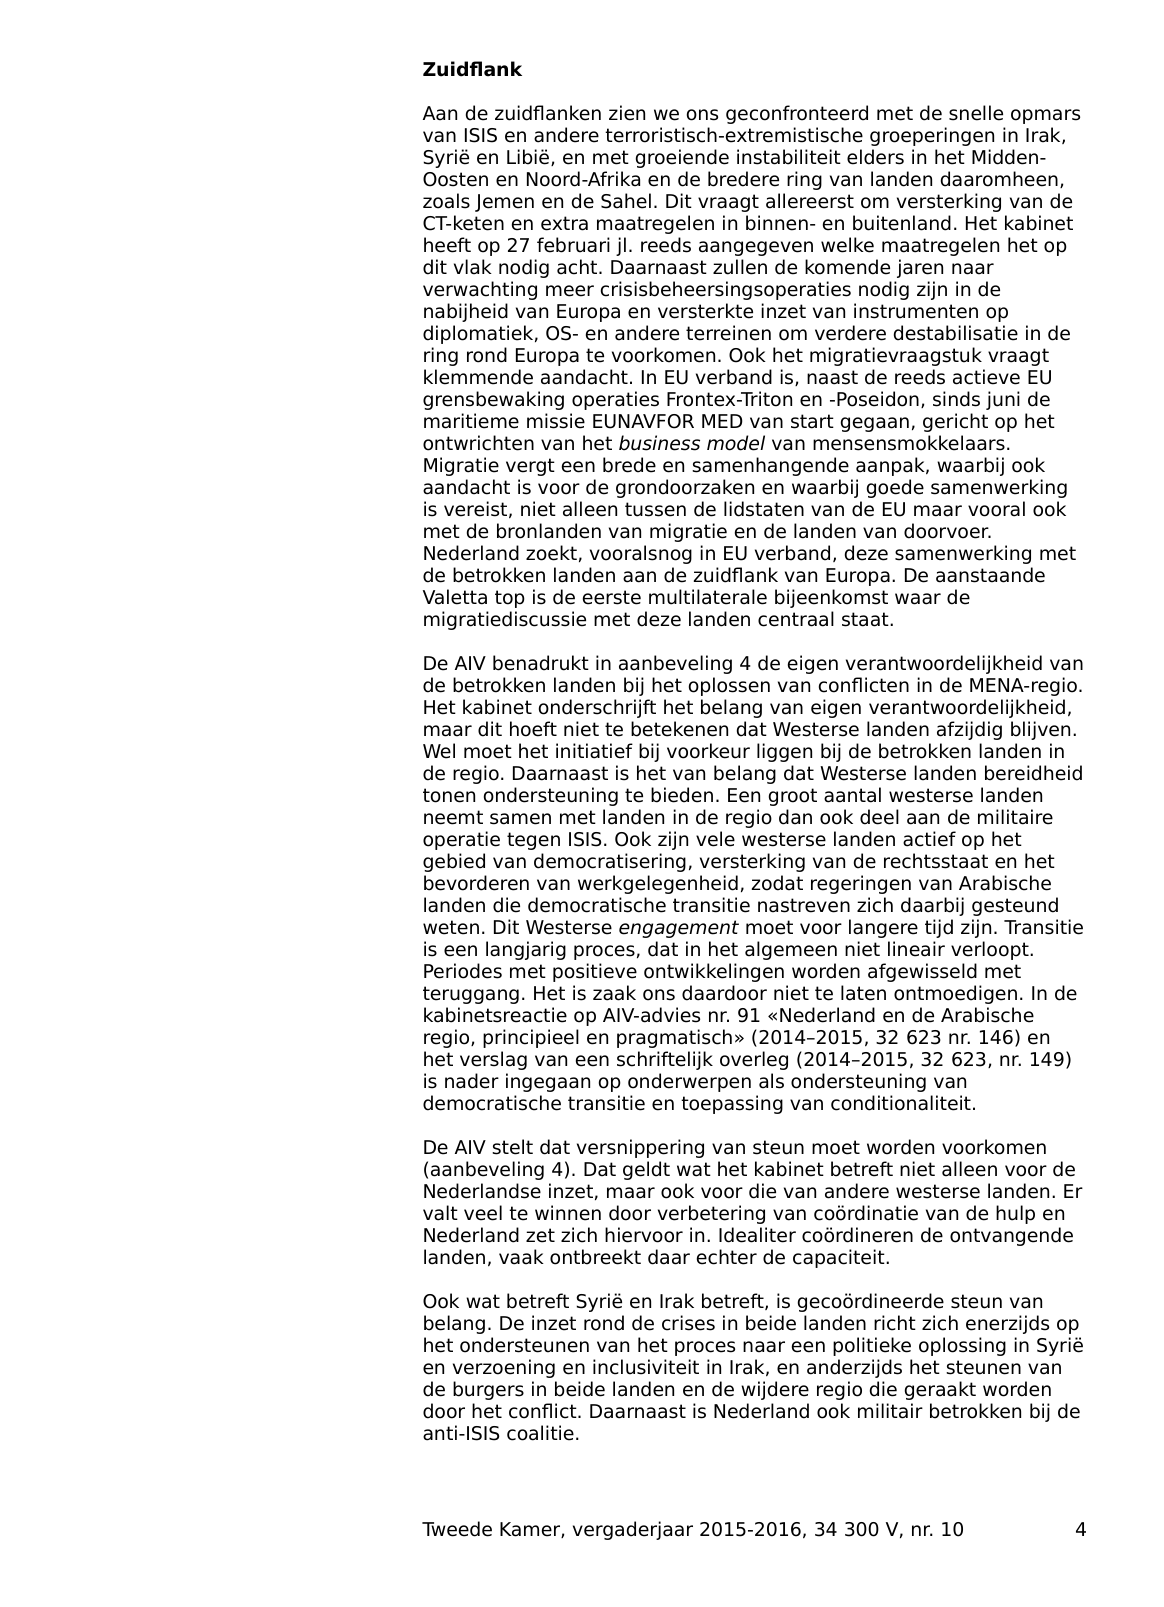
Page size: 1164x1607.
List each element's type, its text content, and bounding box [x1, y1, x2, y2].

text De AIV benadrukt in aanbeveling 4 de eigen verantwoordelijkheid van de betrokken landen bij het oplossen van conflicten in de MENA-regio. Het kabinet onderschrijft het belang van eigen verantwoordelijkheid, maar dit hoeft niet te betekenen dat Westerse landen afzijdig blijven. Wel moet het initiatief bij voorkeur liggen bij de betrokken landen in de regio. Daarnaast is het van belang dat Westerse landen bereidheid tonen ondersteuning te bieden. Een groot aantal westerse landen neemt samen met landen in de regio dan ook deel aan de militaire operatie tegen ISIS. Ook zijn vele westerse landen actief op het gebied van democratisering, versterking van de rechtsstaat en het bevorderen van werkgelegenheid, zodat regeringen van Arabische landen die democratische transitie nastreven zich daarbij gesteund weten. Dit Westerse engagement moet voor langere tijd zijn. Transitie is een langjarig proces, dat in het algemeen niet lineair verloopt. Periodes met positieve ontwikkelingen worden afgewisseld met teruggang. Het is zaak ons daardoor niet te laten ontmoedigen. In de kabinetsreactie op AIV-advies nr. 91 «Nederland en de Arabische regio, principieel en pragmatisch» (2014–2015, 32 623 nr. 146) en het verslag van een schriftelijk overleg (2014–2015, 32 623, nr. 149) is nader ingegaan op onderwerpen als ondersteuning van democratische transitie en toepassing van conditionaliteit. [422, 653, 1087, 1114]
text Ook wat betreft Syrië en Irak betreft, is gecoördineerde steun van belang. De inzet rond de crises in beide landen richt zich enerzijds op het ondersteunen van het proces naar een politieke oplossing in Syrië en verzoening en inclusiviteit in Irak, en anderzijds het steunen van de burgers in beide landen en de wijdere regio die geraakt worden door het conflict. Daarnaast is Nederland ook militair betrokken bij de anti-ISIS coalitie. [422, 1291, 1087, 1444]
subtitle Zuidflank [422, 59, 1087, 81]
text De AIV stelt dat versnippering van steun moet worden voorkomen (aanbeveling 4). Dat geldt wat het kabinet betreft niet alleen voor de Nederlandse inzet, maar ook voor die van andere westerse landen. Er valt veel te winnen door verbetering van coördinatie van de hulp en Nederland zet zich hiervoor in. Idealiter coördineren de ontvangende landen, vaak ontbreekt daar echter de capaciteit. [422, 1137, 1087, 1268]
text Aan de zuidflanken zien we ons geconfronteerd met de snelle opmars van ISIS en andere terroristisch-extremistische groeperingen in Irak, Syrië en Libië, en met groeiende instabiliteit elders in het Midden-Oosten en Noord-Afrika en de bredere ring van landen daaromheen, zoals Jemen en de Sahel. Dit vraagt allereerst om versterking van de CT-keten en extra maatregelen in binnen- en buitenland. Het kabinet heeft op 27 februari jl. reeds aangegeven welke maatregelen het op dit vlak nodig acht. Daarnaast zullen de komende jaren naar verwachting meer crisisbeheersingsoperaties nodig zijn in de nabijheid van Europa en versterkte inzet van instrumenten op diplomatiek, OS- en andere terreinen om verdere destabilisatie in de ring rond Europa te voorkomen. Ook het migratievraagstuk vraagt klemmende aandacht. In EU verband is, naast de reeds actieve EU grensbewaking operaties Frontex-Triton en -Poseidon, sinds juni de maritieme missie EUNAVFOR MED van start gegaan, gericht op het ontwrichten van het business model van mensensmokkelaars. Migratie vergt een brede en samenhangende aanpak, waarbij ook aandacht is voor de grondoorzaken en waarbij goede samenwerking is vereist, niet alleen tussen de lidstaten van de EU maar vooral ook met de bronlanden van migratie en de landen van doorvoer. Nederland zoekt, vooralsnog in EU verband, deze samenwerking met de betrokken landen aan de zuidflank van Europa. De aanstaande Valetta top is de eerste multilaterale bijeenkomst waar de migratiediscussie met deze landen centraal staat. [422, 103, 1087, 631]
